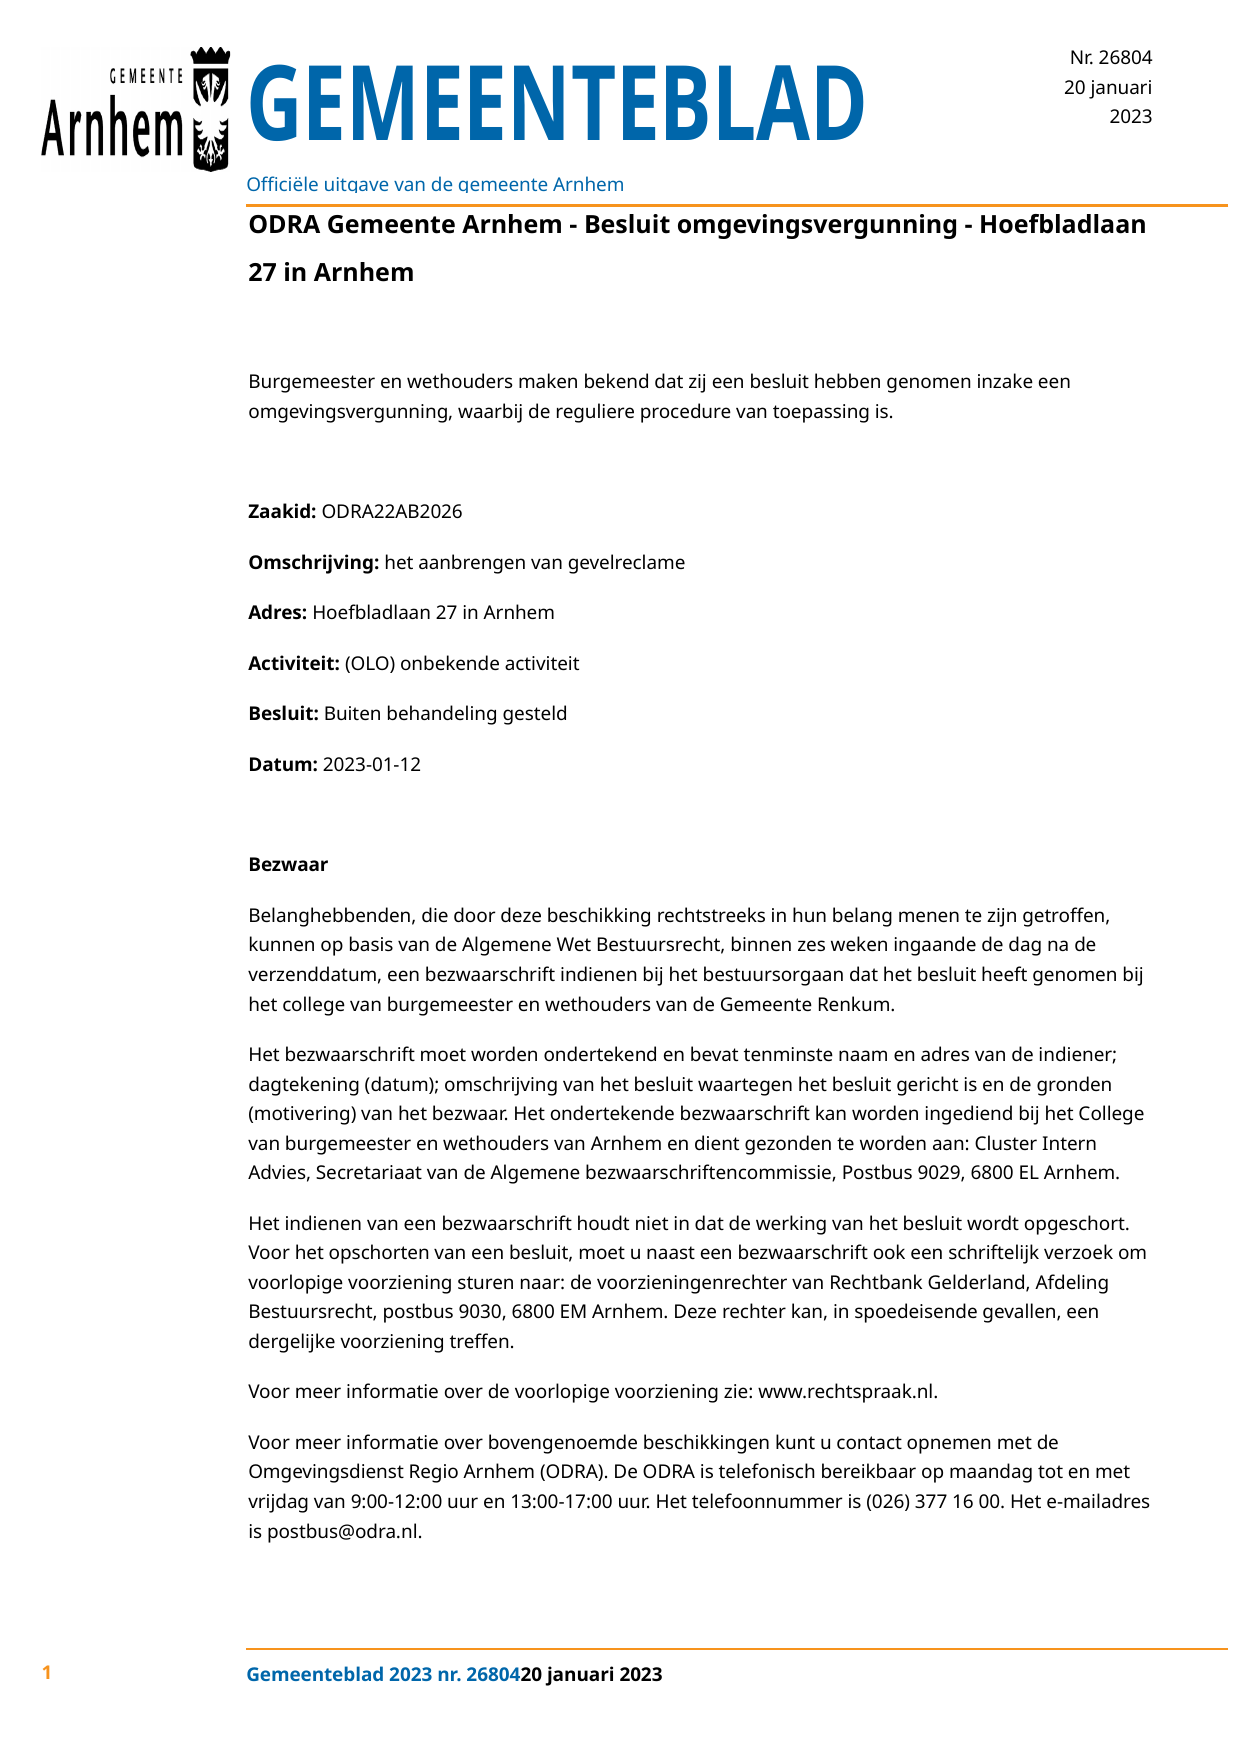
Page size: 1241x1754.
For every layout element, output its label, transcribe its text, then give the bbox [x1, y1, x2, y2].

text Bezwaar [248, 852, 1152, 877]
text Voor meer informatie over bovengenoemde beschikkingen kunt u contact opnemen met de Omgevingsdienst Regio Arnhem (ODRA). De ODRA is telefonisch bereikbaar op maandag tot en met vrijdag van 9:00-12:00 uur en 13:00-17:00 uur. Het telefoonnummer is (026) 377 16 00. Het e-mailadres is postbus@odra.nl. [248, 1429, 1152, 1544]
text Activiteit: (OLO) onbekende activiteit [248, 650, 1152, 676]
text Belanghebbenden, die door deze beschikking rechtstreeks in hun belang menen te zijn getroffen, kunnen op basis van de Algemene Wet Bestuursrecht, binnen zes weken ingaande de dag na de verzenddatum, een bezwaarschrift indienen bij het bestuursorgaan dat het besluit heeft genomen bij het college van burgemeester en wethouders van de Gemeente Renkum. [248, 902, 1152, 1017]
text Adres: Hoefbladlaan 27 in Arnhem [248, 599, 1152, 625]
text Voor meer informatie over de voorlopige voorziening zie: www.rechtspraak.nl. [248, 1379, 1152, 1404]
text Besluit: Buiten behandeling gesteld [248, 700, 1152, 726]
text Het indienen van een bezwaarschrift houdt niet in dat de werking van het besluit wordt opgeschort. Voor het opschorten van een besluit, moet u naast een bezwaarschrift ook een schriftelijk verzoek om voorlopige voorziening sturen naar: de voorzieningenrechter van Rechtbank Gelderland, Afdeling Bestuursrecht, postbus 9030, 6800 EM Arnhem. Deze rechter kan, in spoedeisende gevallen, een dergelijke voorziening treffen. [248, 1210, 1152, 1354]
text Het bezwaarschrift moet worden ondertekend en bevat tenminste naam en adres van de indiener; dagtekening (datum); omschrijving van het besluit waartegen het besluit gericht is en de gronden (motivering) van het bezwaar. Het ondertekende bezwaarschrift kan worden ingediend bij het College van burgemeester en wethouders van Arnhem en dient gezonden te worden aan: Cluster Intern Advies, Secretariaat van de Algemene bezwaarschriftencommissie, Postbus 9029, 6800 EL Arnhem. [248, 1041, 1152, 1185]
text Zaakid: ODRA22AB2026 [248, 499, 1152, 524]
text Burgemeester en wethouders maken bekend dat zij een besluit hebben genomen inzake een omgevingsvergunning, waarbij de reguliere procedure van toepassing is. [248, 368, 1152, 424]
text ODRA Gemeente Arnhem - Besluit omgevingsvergunning - Hoefbladlaan 27 in Arnhem [248, 207, 1152, 288]
text Omschrijving: het aanbrengen van gevelreclame [248, 549, 1152, 575]
picture [41, 47, 231, 172]
text Datum: 2023-01-12 [248, 751, 1152, 777]
